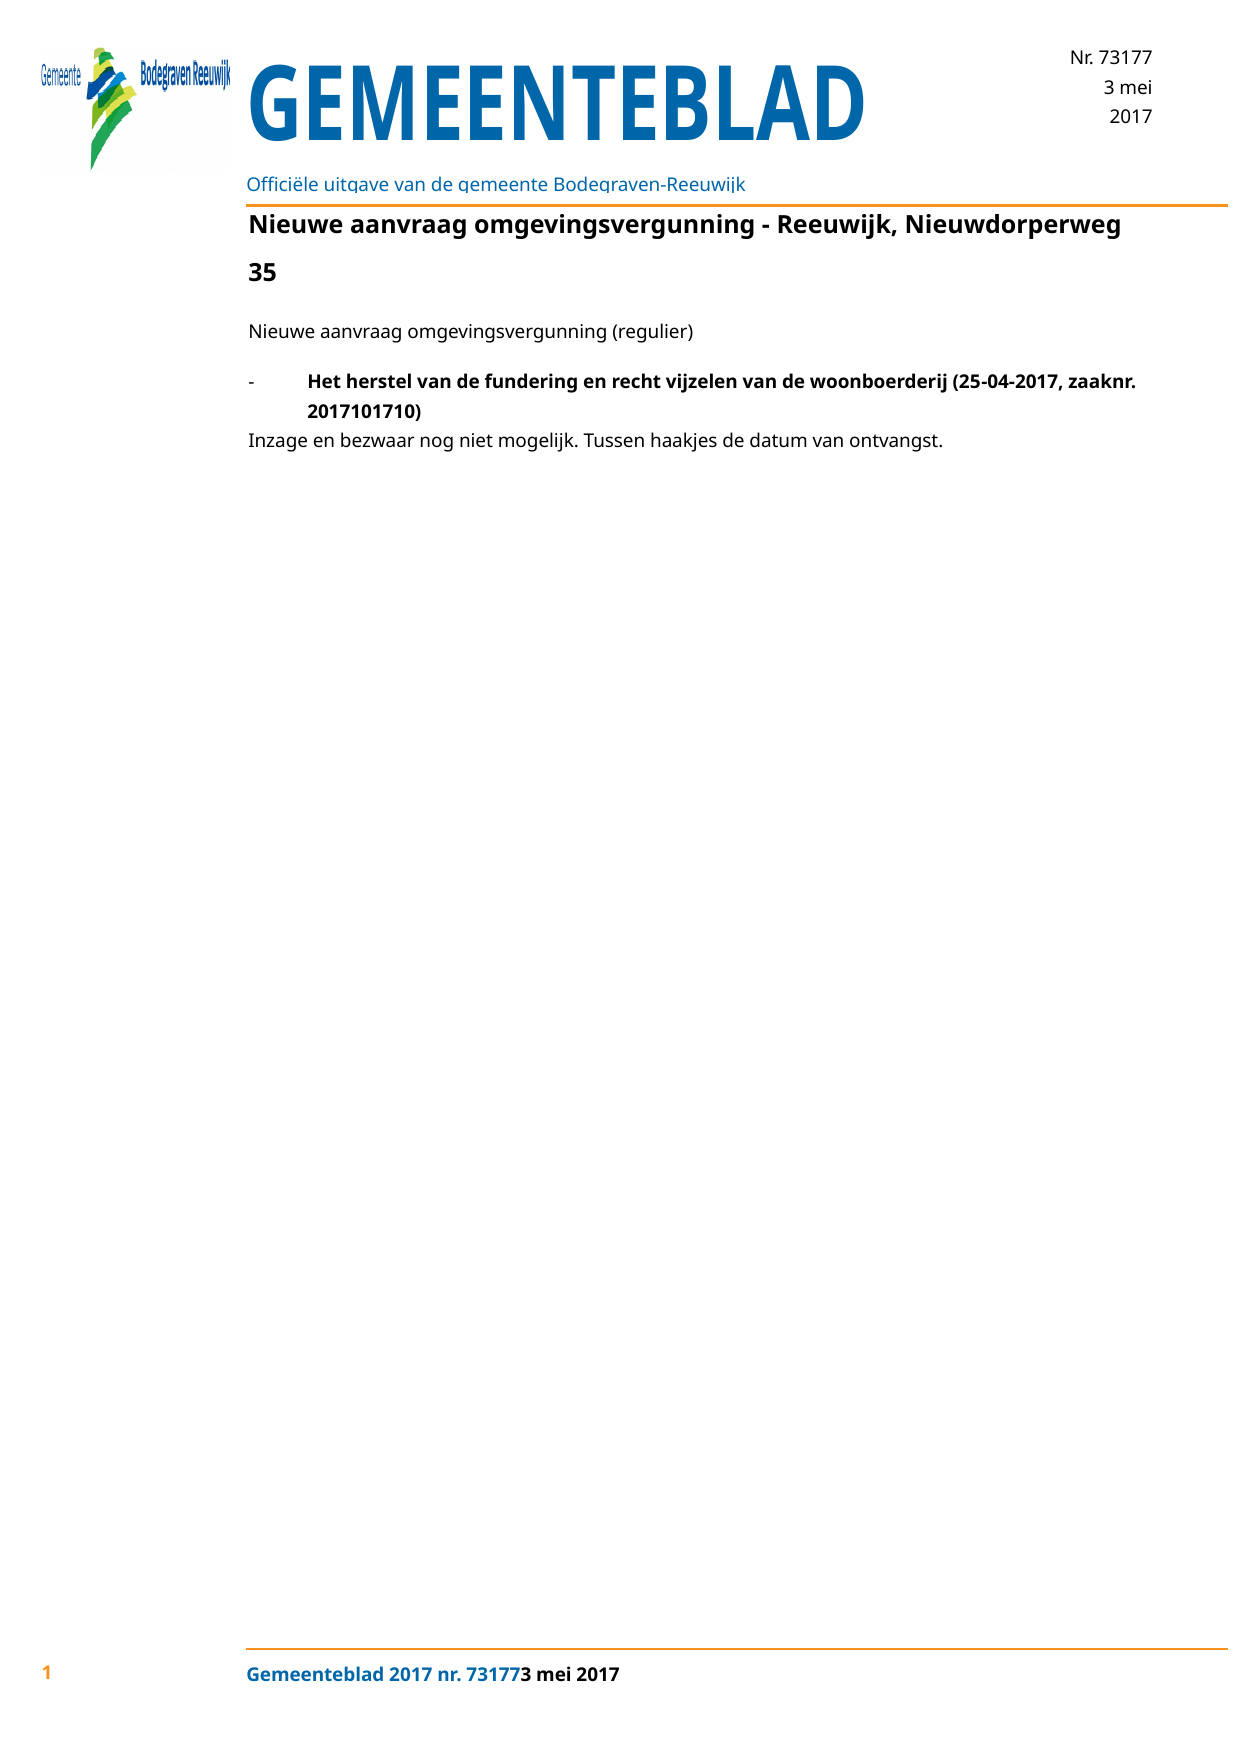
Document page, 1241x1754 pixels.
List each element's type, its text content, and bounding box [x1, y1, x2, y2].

text Inzage en bezwaar nog niet mogelijk. Tussen haakjes de datum van ontvangst. [248, 427, 1152, 453]
text Nieuwe aanvraag omgevingsvergunning - Reeuwijk, Nieuwdorperweg 35 [248, 207, 1152, 288]
list Het herstel van de fundering en recht vijzelen van de woonboerderij (25‑04‑2017, zaaknr. 2017101710) [248, 368, 1152, 424]
picture [41, 47, 231, 172]
text Nieuwe aanvraag omgevingsvergunning (regulier) [248, 318, 1152, 344]
